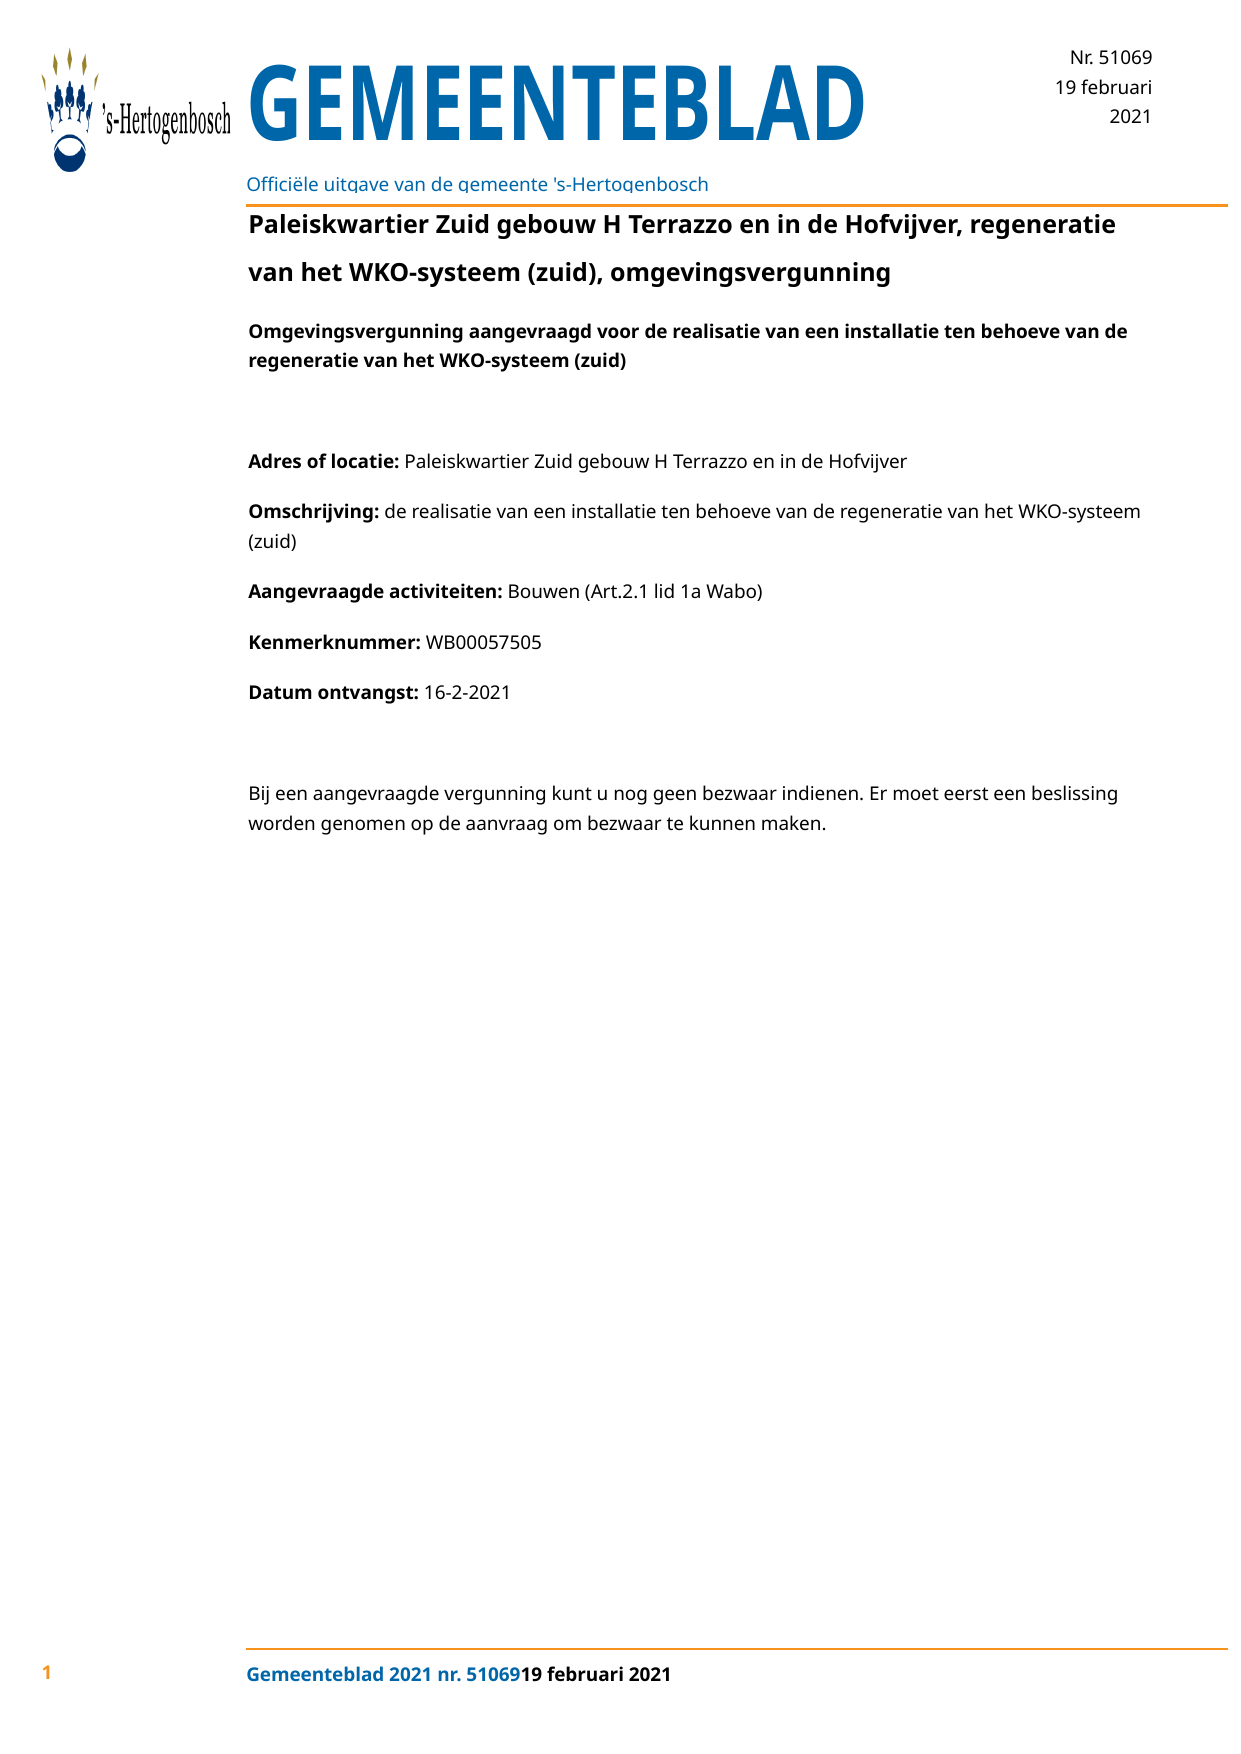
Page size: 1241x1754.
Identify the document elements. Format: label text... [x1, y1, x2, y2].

picture [41, 47, 231, 172]
text Paleiskwartier Zuid gebouw H Terrazzo en in de Hofvijver, regeneratie van het WKO-systeem (zuid), omgevingsvergunning [248, 207, 1152, 288]
text Bij een aangevraagde vergunning kunt u nog geen bezwaar indienen. Er moet eerst een beslissing worden genomen op de aanvraag om bezwaar te kunnen maken. [248, 780, 1152, 836]
text Kenmerknummer: WB00057505 [248, 629, 1152, 655]
text Aangevraagde activiteiten: Bouwen (Art.2.1 lid 1a Wabo) [248, 579, 1152, 604]
text Omschrijving: de realisatie van een installatie ten behoeve van de regeneratie van het WKO-systeem (zuid) [248, 499, 1152, 554]
text Datum ontvangst: 16-2-2021 [248, 679, 1152, 705]
text Omgevingsvergunning aangevraagd voor de realisatie van een installatie ten behoeve van de regeneratie van het WKO-systeem (zuid) [248, 318, 1152, 373]
text Adres of locatie: Paleiskwartier Zuid gebouw H Terrazzo en in de Hofvijver [248, 448, 1152, 474]
